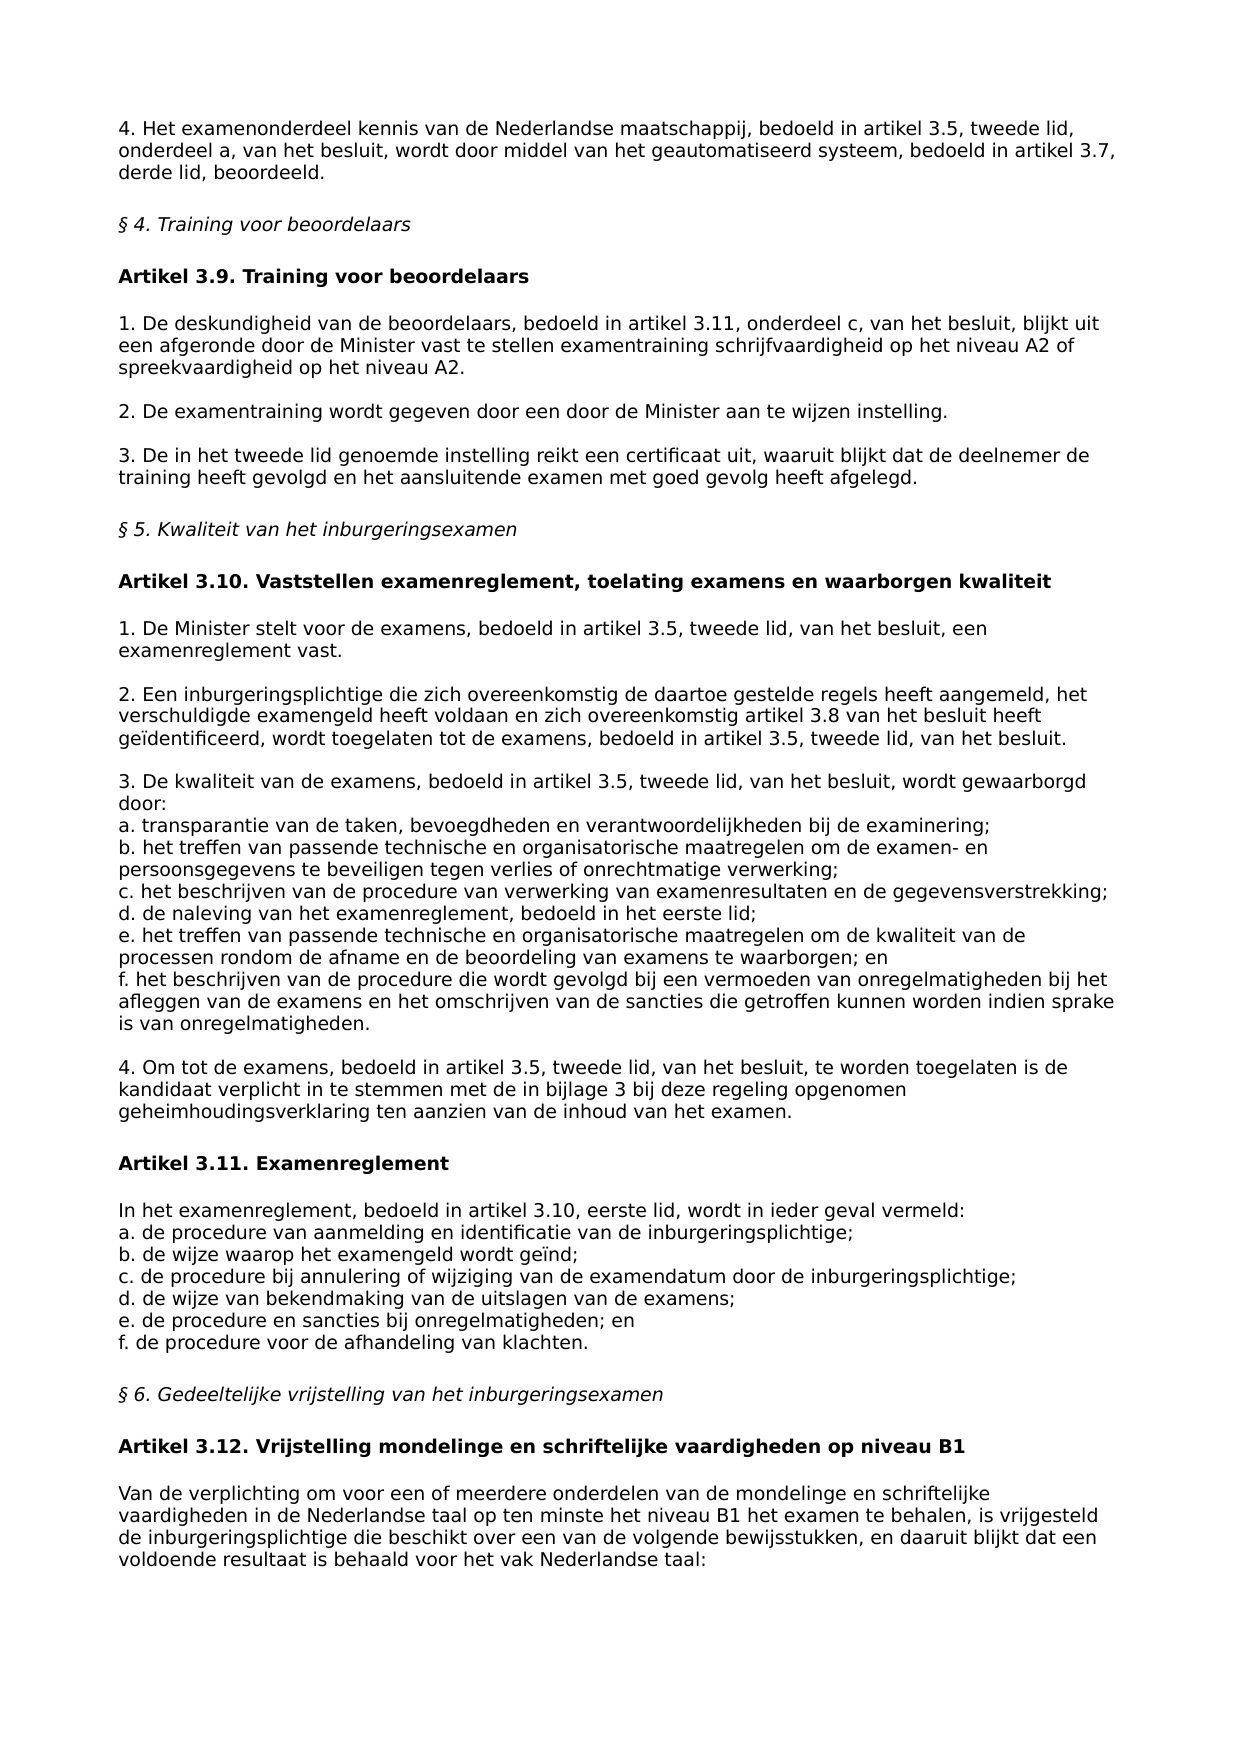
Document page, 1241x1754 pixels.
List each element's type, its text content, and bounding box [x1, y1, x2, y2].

text e. de procedure en sancties bij onregelmatigheden; en [118, 1310, 1122, 1332]
text Van de verplichting om voor een of meerdere onderdelen van de mondelinge en schriftelijke vaardigheden in de Nederlandse taal op ten minste het niveau B1 het examen te behalen, is vrijgesteld de inburgeringsplichtige die beschikt over een van de volgende bewijsstukken, en daaruit blijkt dat een voldoende resultaat is behaald voor het vak Nederlandse taal: [118, 1483, 1122, 1571]
text 1. De Minister stelt voor de examens, bedoeld in artikel 3.5, tweede lid, van het besluit, een examenreglement vast. [118, 618, 1122, 662]
subtitle § 6. Gedeeltelijke vrijstelling van het inburgeringsexamen [118, 1384, 1122, 1406]
text e. het treffen van passende technische en organisatorische maatregelen om de kwaliteit van de processen rondom de afname en de beoordeling van examens te waarborgen; en [118, 925, 1122, 969]
text a. de procedure van aanmelding en identificatie van de inburgeringsplichtige; [118, 1222, 1122, 1244]
subtitle Artikel 3.10. Vaststellen examenreglement, toelating examens en waarborgen kwaliteit [118, 571, 1122, 593]
text In het examenreglement, bedoeld in artikel 3.10, eerste lid, wordt in ieder geval vermeld: [118, 1200, 1122, 1222]
text 1. De deskundigheid van de beoordelaars, bedoeld in artikel 3.11, onderdeel c, van het besluit, blijkt uit een afgeronde door de Minister vast te stellen examentraining schrijfvaardigheid op het niveau A2 of spreekvaardigheid op het niveau A2. [118, 313, 1122, 379]
text f. de procedure voor de afhandeling van klachten. [118, 1332, 1122, 1354]
subtitle § 5. Kwaliteit van het inburgeringsexamen [118, 519, 1122, 541]
text a. transparantie van de taken, bevoegdheden en verantwoordelijkheden bij de examinering; [118, 815, 1122, 837]
text 3. De in het tweede lid genoemde instelling reikt een certificaat uit, waaruit blijkt dat de deelnemer de training heeft gevolgd en het aansluitende examen met goed gevolg heeft afgelegd. [118, 445, 1122, 489]
text f. het beschrijven van de procedure die wordt gevolgd bij een vermoeden van onregelmatigheden bij het afleggen van de examens en het omschrijven van de sancties die getroffen kunnen worden indien sprake is van onregelmatigheden. [118, 969, 1122, 1035]
text 4. Het examenonderdeel kennis van de Nederlandse maatschappij, bedoeld in artikel 3.5, tweede lid, onderdeel a, van het besluit, wordt door middel van het geautomatiseerd systeem, bedoeld in artikel 3.7, derde lid, beoordeeld. [118, 118, 1122, 184]
text c. de procedure bij annulering of wijziging van de examendatum door de inburgeringsplichtige; [118, 1266, 1122, 1288]
text 2. De examentraining wordt gegeven door een door de Minister aan te wijzen instelling. [118, 401, 1122, 423]
text 3. De kwaliteit van de examens, bedoeld in artikel 3.5, tweede lid, van het besluit, wordt gewaarborgd door: [118, 771, 1122, 815]
subtitle § 4. Training voor beoordelaars [118, 214, 1122, 236]
subtitle Artikel 3.9. Training voor beoordelaars [118, 266, 1122, 288]
text d. de wijze van bekendmaking van de uitslagen van de examens; [118, 1288, 1122, 1310]
text 2. Een inburgeringsplichtige die zich overeenkomstig de daartoe gestelde regels heeft aangemeld, het verschuldigde examengeld heeft voldaan en zich overeenkomstig artikel 3.8 van het besluit heeft geïdentificeerd, wordt toegelaten tot de examens, bedoeld in artikel 3.5, tweede lid, van het besluit. [118, 683, 1122, 749]
text 4. Om tot de examens, bedoeld in artikel 3.5, tweede lid, van het besluit, te worden toegelaten is de kandidaat verplicht in te stemmen met de in bijlage 3 bij deze regeling opgenomen geheimhoudingsverklaring ten aanzien van de inhoud van het examen. [118, 1057, 1122, 1123]
text b. de wijze waarop het examengeld wordt geïnd; [118, 1244, 1122, 1266]
subtitle Artikel 3.12. Vrijstelling mondelinge en schriftelijke vaardigheden op niveau B1 [118, 1436, 1122, 1458]
text c. het beschrijven van de procedure van verwerking van examenresultaten en de gegevensverstrekking; [118, 881, 1122, 903]
text b. het treffen van passende technische en organisatorische maatregelen om de examen- en persoonsgegevens te beveiligen tegen verlies of onrechtmatige verwerking; [118, 837, 1122, 881]
subtitle Artikel 3.11. Examenreglement [118, 1153, 1122, 1175]
text d. de naleving van het examenreglement, bedoeld in het eerste lid; [118, 903, 1122, 925]
